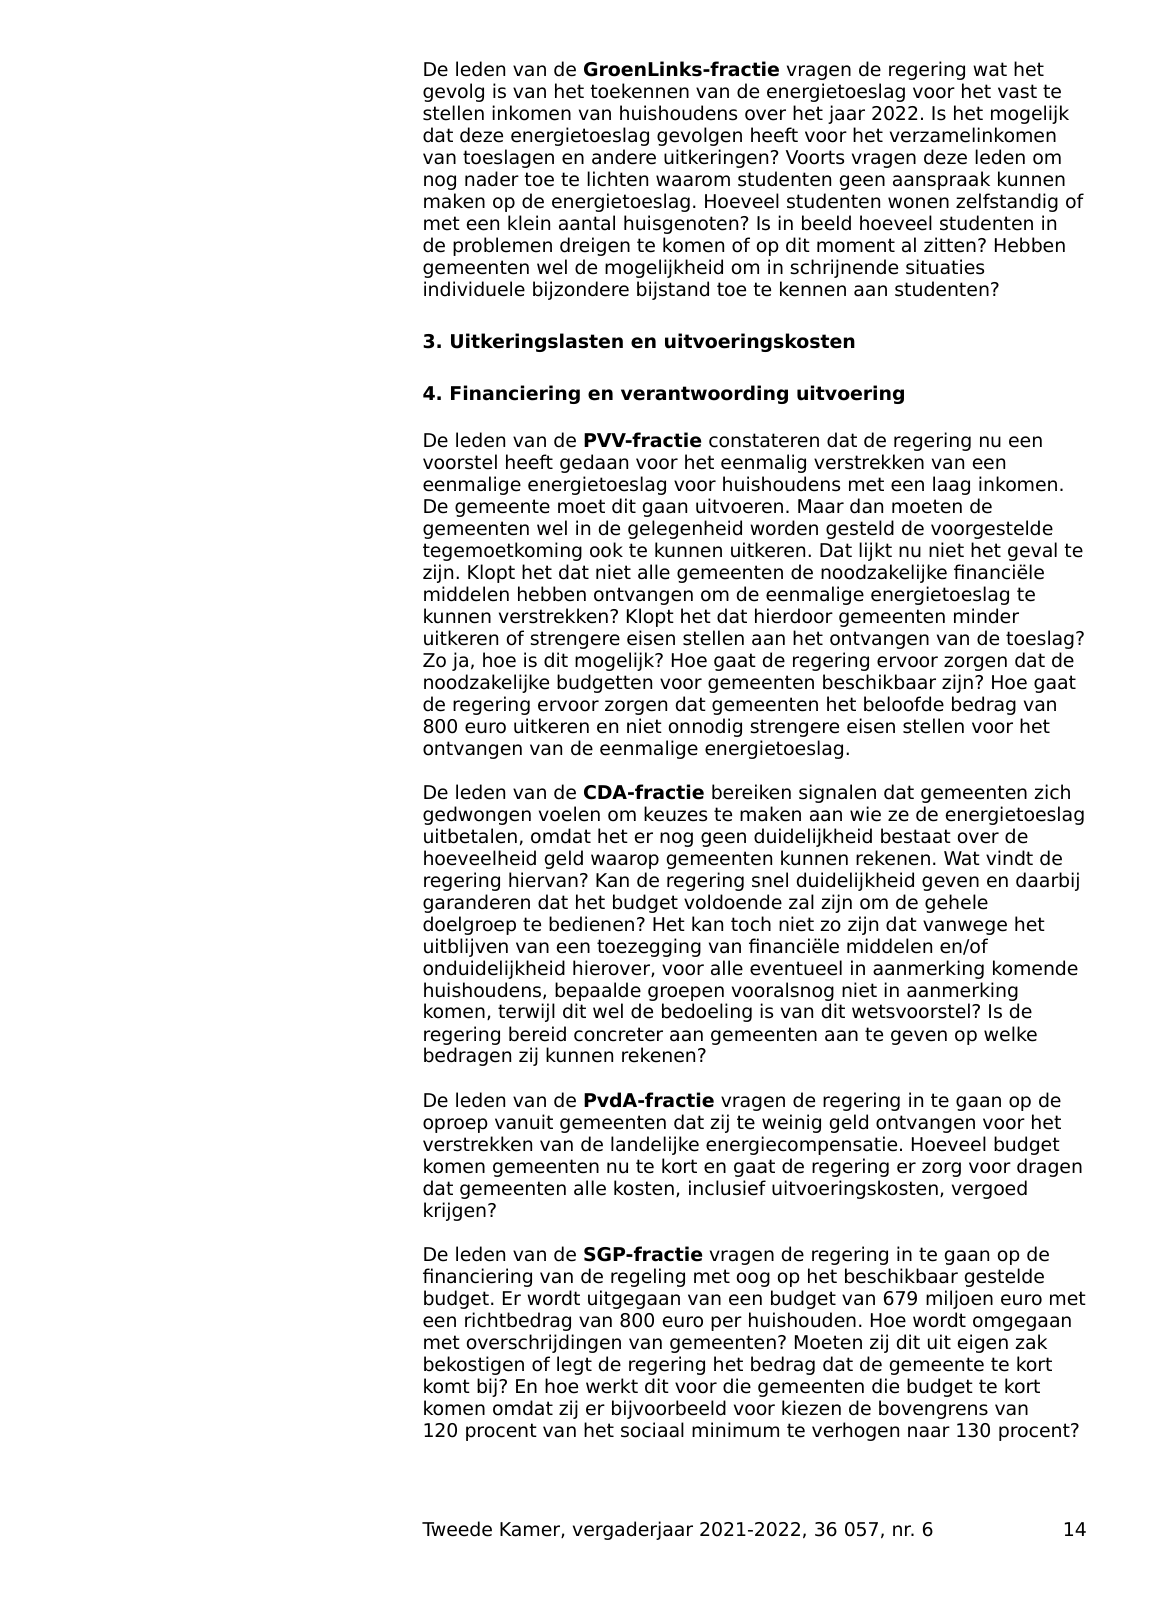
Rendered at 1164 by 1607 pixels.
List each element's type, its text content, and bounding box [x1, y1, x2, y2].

text De leden van de SGP-fractie vragen de regering in te gaan op de financiering van de regeling met oog op het beschikbaar gestelde budget. Er wordt uitgegaan van een budget van 679 miljoen euro met een richtbedrag van 800 euro per huishouden. Hoe wordt omgegaan met overschrijdingen van gemeenten? Moeten zij dit uit eigen zak bekostigen of legt de regering het bedrag dat de gemeente te kort komt bij? En hoe werkt dit voor die gemeenten die budget te kort komen omdat zij er bijvoorbeeld voor kiezen de bovengrens van 120 procent van het sociaal minimum te verhogen naar 130 procent? [422, 1244, 1087, 1441]
text De leden van de GroenLinks-fractie vragen de regering wat het gevolg is van het toekennen van de energietoeslag voor het vast te stellen inkomen van huishoudens over het jaar 2022. Is het mogelijk dat deze energietoeslag gevolgen heeft voor het verzamelinkomen van toeslagen en andere uitkeringen? Voorts vragen deze leden om nog nader toe te lichten waarom studenten geen aanspraak kunnen maken op de energietoeslag. Hoeveel studenten wonen zelfstandig of met een klein aantal huisgenoten? Is in beeld hoeveel studenten in de problemen dreigen te komen of op dit moment al zitten? Hebben gemeenten wel de mogelijkheid om in schrijnende situaties individuele bijzondere bijstand toe te kennen aan studenten? [422, 59, 1087, 301]
text De leden van de PVV-fractie constateren dat de regering nu een voorstel heeft gedaan voor het eenmalig verstrekken van een eenmalige energietoeslag voor huishoudens met een laag inkomen. De gemeente moet dit gaan uitvoeren. Maar dan moeten de gemeenten wel in de gelegenheid worden gesteld de voorgestelde tegemoetkoming ook te kunnen uitkeren. Dat lijkt nu niet het geval te zijn. Klopt het dat niet alle gemeenten de noodzakelijke financiële middelen hebben ontvangen om de eenmalige energietoeslag te kunnen verstrekken? Klopt het dat hierdoor gemeenten minder uitkeren of strengere eisen stellen aan het ontvangen van de toeslag? Zo ja, hoe is dit mogelijk? Hoe gaat de regering ervoor zorgen dat de noodzakelijke budgetten voor gemeenten beschikbaar zijn? Hoe gaat de regering ervoor zorgen dat gemeenten het beloofde bedrag van 800 euro uitkeren en niet onnodig strengere eisen stellen voor het ontvangen van de eenmalige energietoeslag. [422, 430, 1087, 759]
subtitle 4. Financiering en verantwoording uitvoering [422, 383, 1087, 405]
text De leden van de PvdA-fractie vragen de regering in te gaan op de oproep vanuit gemeenten dat zij te weinig geld ontvangen voor het verstrekken van de landelijke energiecompensatie. Hoeveel budget komen gemeenten nu te kort en gaat de regering er zorg voor dragen dat gemeenten alle kosten, inclusief uitvoeringskosten, vergoed krijgen? [422, 1089, 1087, 1221]
subtitle 3. Uitkeringslasten en uitvoeringskosten [422, 331, 1087, 353]
text De leden van de CDA-fractie bereiken signalen dat gemeenten zich gedwongen voelen om keuzes te maken aan wie ze de energietoeslag uitbetalen, omdat het er nog geen duidelijkheid bestaat over de hoeveelheid geld waarop gemeenten kunnen rekenen. Wat vindt de regering hiervan? Kan de regering snel duidelijkheid geven en daarbij garanderen dat het budget voldoende zal zijn om de gehele doelgroep te bedienen? Het kan toch niet zo zijn dat vanwege het uitblijven van een toezegging van financiële middelen en/of onduidelijkheid hierover, voor alle eventueel in aanmerking komende huishoudens, bepaalde groepen vooralsnog niet in aanmerking komen, terwijl dit wel de bedoeling is van dit wetsvoorstel? Is de regering bereid concreter aan gemeenten aan te geven op welke bedragen zij kunnen rekenen? [422, 782, 1087, 1067]
